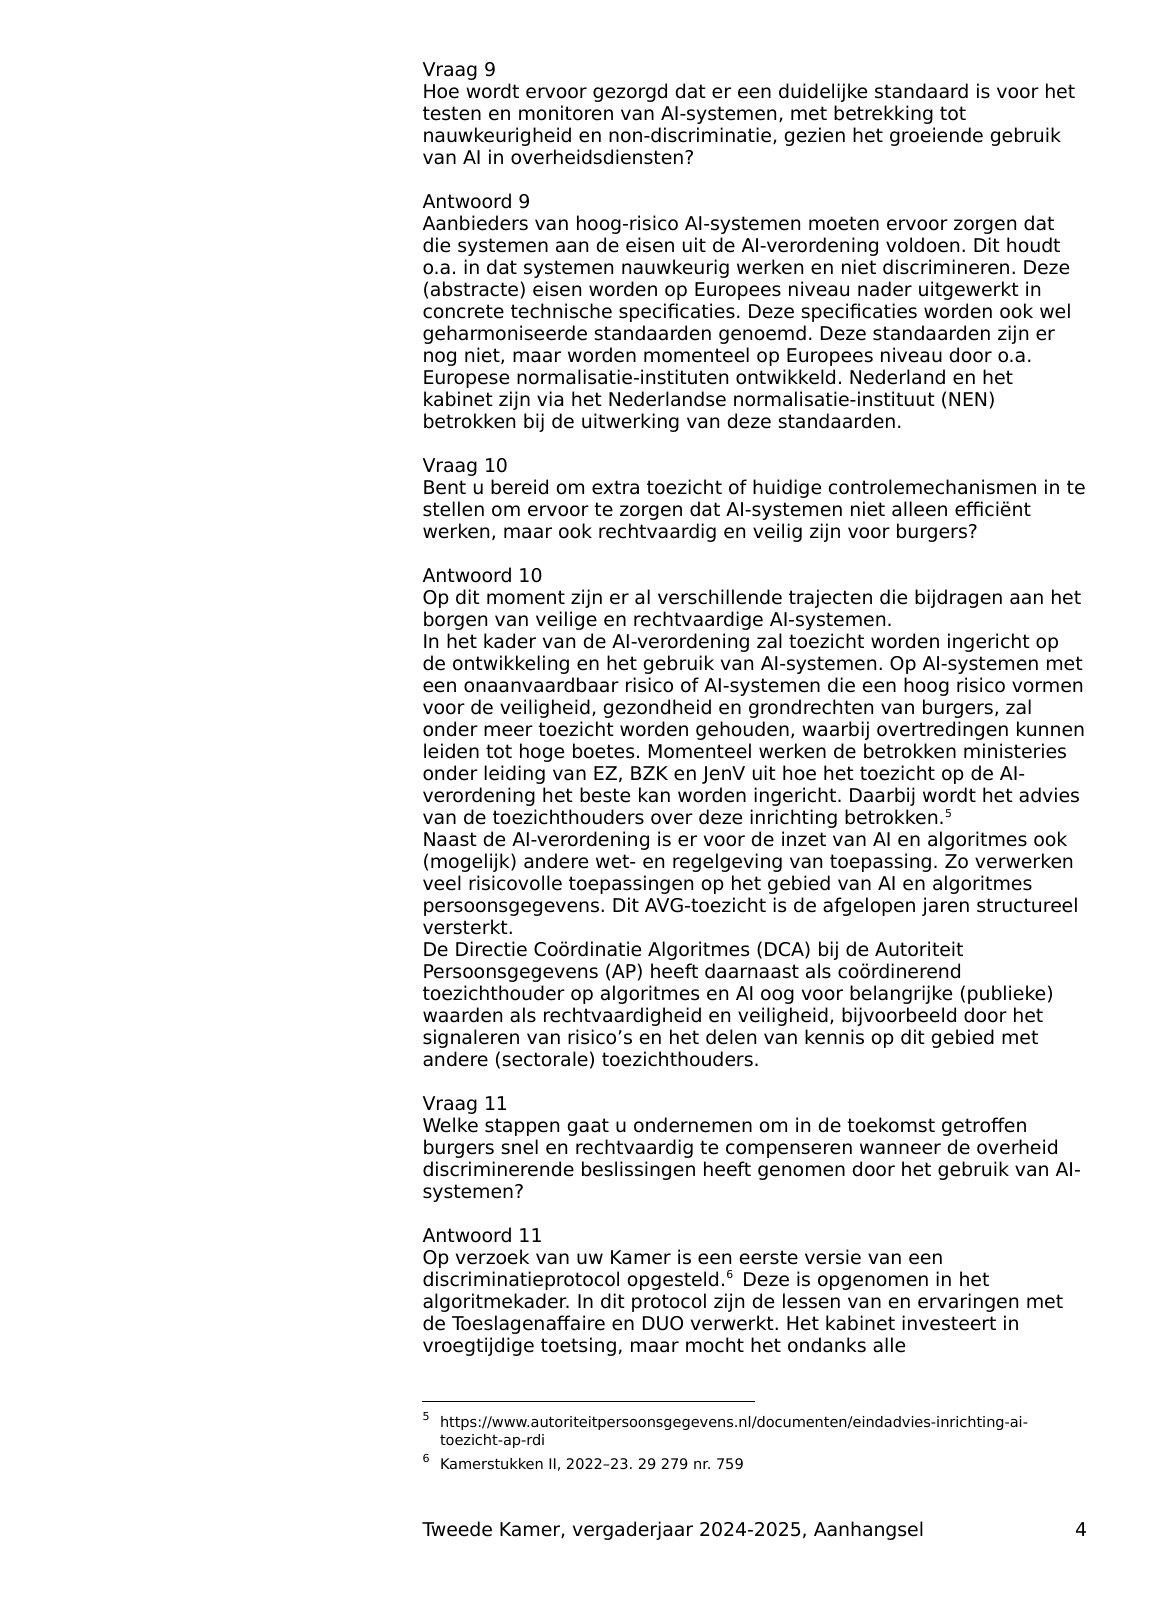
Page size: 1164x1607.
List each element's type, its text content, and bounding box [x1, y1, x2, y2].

text Kamerstukken II, 2022–23. 29 279 nr. 759 [422, 1452, 1087, 1474]
text Antwoord 9 [422, 191, 1087, 213]
text https://www.autoriteitpersoonsgegevens.nl/documenten/eindadvies-inrichting-ai-toezicht-ap-rdi [422, 1410, 1087, 1449]
text Naast de AI-verordening is er voor de inzet van AI en algoritmes ook (mogelijk) andere wet- en regelgeving van toepassing. Zo verwerken veel risicovolle toepassingen op het gebied van AI en algoritmes persoonsgegevens. Dit AVG-toezicht is de afgelopen jaren structureel versterkt. [422, 829, 1087, 939]
text De Directie Coördinatie Algoritmes (DCA) bij de Autoriteit Persoonsgegevens (AP) heeft daarnaast als coördinerend toezichthouder op algoritmes en AI oog voor belangrijke (publieke) waarden als rechtvaardigheid en veiligheid, bijvoorbeeld door het signaleren van risico’s en het delen van kennis op dit gebied met andere (sectorale) toezichthouders. [422, 939, 1087, 1071]
text Antwoord 11 [422, 1225, 1087, 1247]
text Hoe wordt ervoor gezorgd dat er een duidelijke standaard is voor het testen en monitoren van AI-systemen, met betrekking tot nauwkeurigheid en non-discriminatie, gezien het groeiende gebruik van AI in overheidsdiensten? [422, 81, 1087, 169]
text Bent u bereid om extra toezicht of huidige controlemechanismen in te stellen om ervoor te zorgen dat AI-systemen niet alleen efficiënt werken, maar ook rechtvaardig en veilig zijn voor burgers? [422, 477, 1087, 543]
text Welke stappen gaat u ondernemen om in de toekomst getroffen burgers snel en rechtvaardig te compenseren wanneer de overheid discriminerende beslissingen heeft genomen door het gebruik van AI-systemen? [422, 1115, 1087, 1203]
text Op dit moment zijn er al verschillende trajecten die bijdragen aan het borgen van veilige en rechtvaardige AI-systemen. [422, 587, 1087, 631]
text In het kader van de AI-verordening zal toezicht worden ingericht op de ontwikkeling en het gebruik van AI-systemen. Op AI-systemen met een onaanvaardbaar risico of AI-systemen die een hoog risico vormen voor de veiligheid, gezondheid en grondrechten van burgers, zal onder meer toezicht worden gehouden, waarbij overtredingen kunnen leiden tot hoge boetes. Momenteel werken de betrokken ministeries onder leiding van EZ, BZK en JenV uit hoe het toezicht op de AI-verordening het beste kan worden ingericht. Daarbij wordt het advies van de toezichthouders over deze inrichting betrokken. [422, 631, 1087, 829]
text Op verzoek van uw Kamer is een eerste versie van een discriminatieprotocol opgesteld. Deze is opgenomen in het algoritmekader. In dit protocol zijn de lessen van en ervaringen met de Toeslagenaffaire en DUO verwerkt. Het kabinet investeert in vroegtijdige toetsing, maar mocht het ondanks alle [422, 1247, 1087, 1357]
text Aanbieders van hoog-risico AI-systemen moeten ervoor zorgen dat die systemen aan de eisen uit de AI-verordening voldoen. Dit houdt o.a. in dat systemen nauwkeurig werken en niet discrimineren. Deze (abstracte) eisen worden op Europees niveau nader uitgewerkt in concrete technische specificaties. Deze specificaties worden ook wel geharmoniseerde standaarden genoemd. Deze standaarden zijn er nog niet, maar worden momenteel op Europees niveau door o.a. Europese normalisatie-instituten ontwikkeld. Nederland en het kabinet zijn via het Nederlandse normalisatie-instituut (NEN) betrokken bij de uitwerking van deze standaarden. [422, 213, 1087, 433]
text Antwoord 10 [422, 565, 1087, 587]
text Vraag 9 [422, 59, 1087, 81]
text Vraag 11 [422, 1093, 1087, 1115]
text Vraag 10 [422, 455, 1087, 477]
